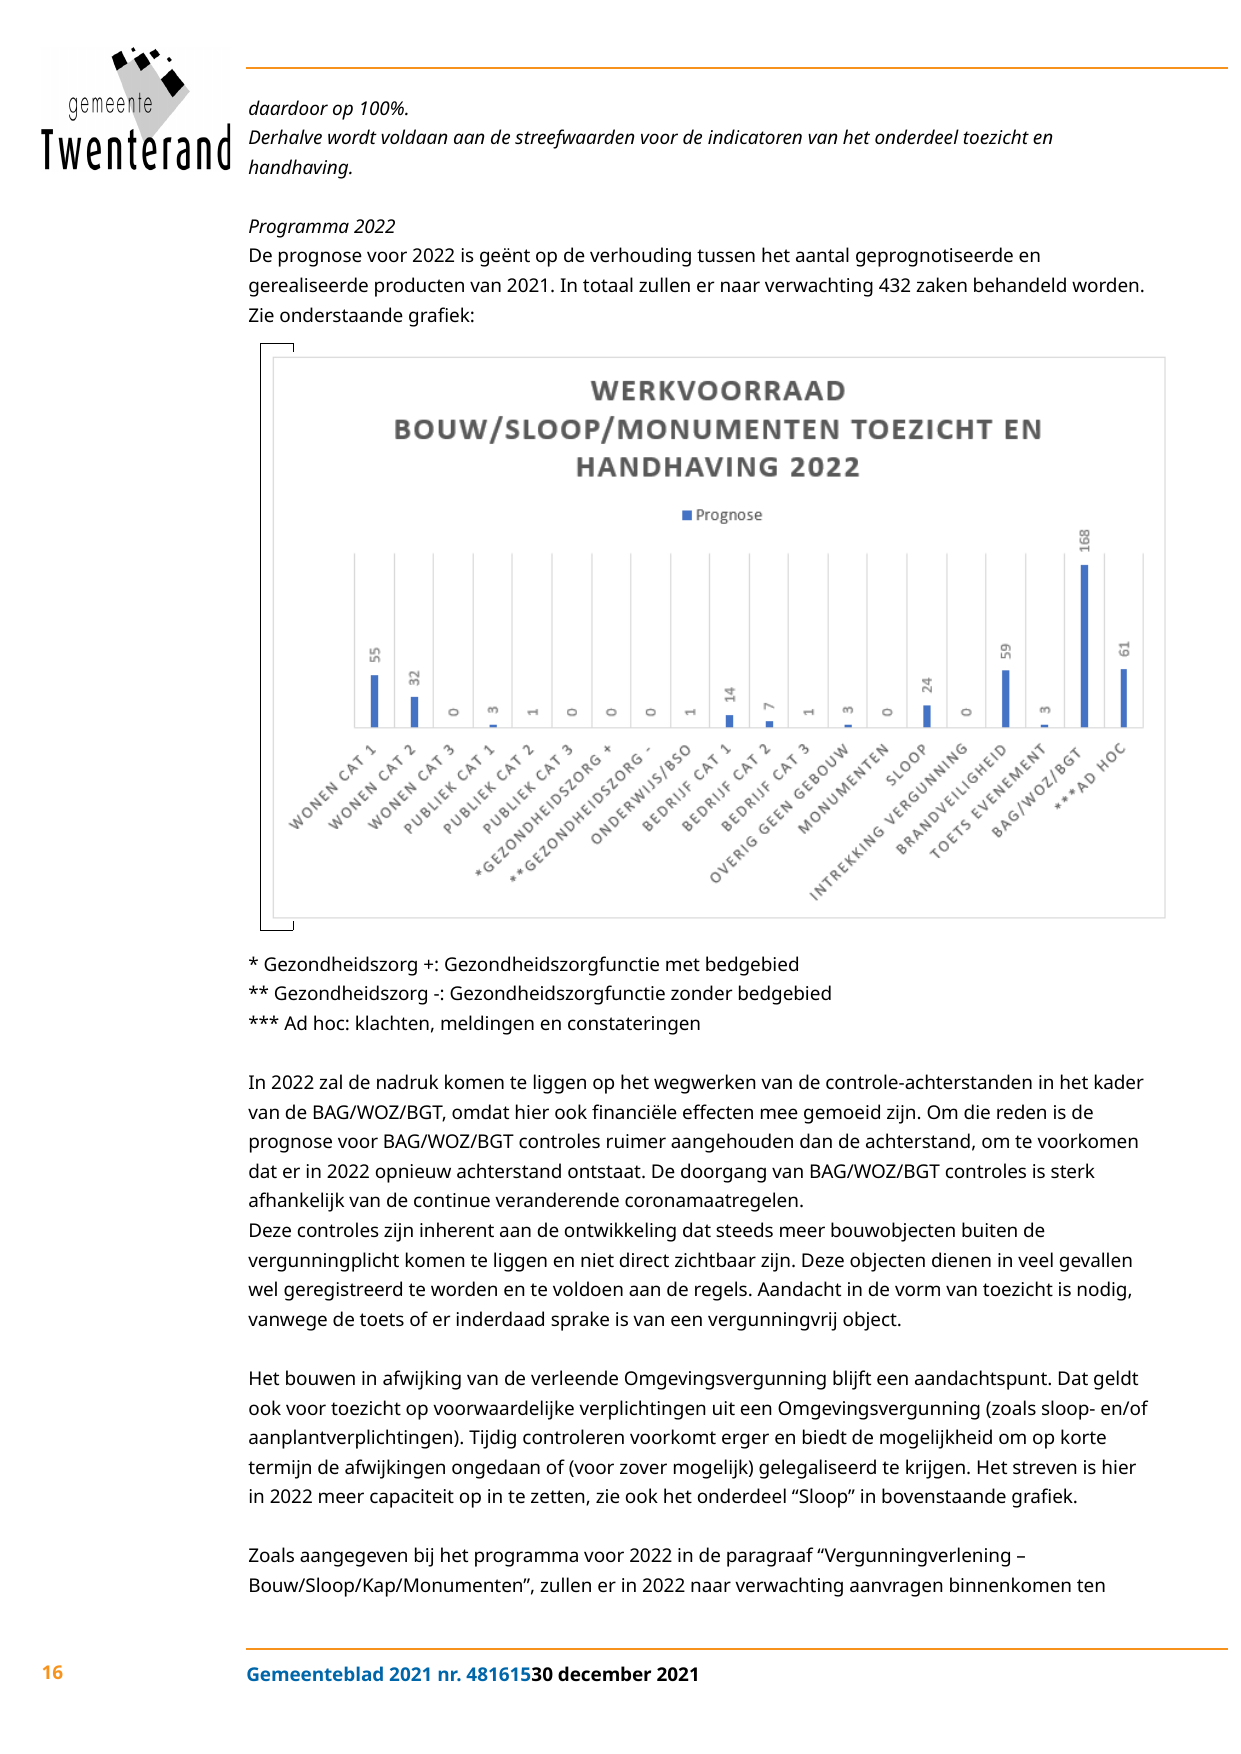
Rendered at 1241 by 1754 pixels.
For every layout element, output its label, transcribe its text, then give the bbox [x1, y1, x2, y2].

text Zoals aangegeven bij het programma voor 2022 in de paragraaf “Vergunningverlening – Bouw/Sloop/Kap/Monumenten”, zullen er in 2022 naar verwachting aanvragen binnenkomen ten [248, 1543, 1152, 1598]
text De prognose voor 2022 is geënt op de verhouding tussen het aantal geprognotiseerde en gerealiseerde producten van 2021. In totaal zullen er naar verwachting 432 zaken behandeld worden. Zie onderstaande grafiek: [248, 243, 1152, 328]
text Derhalve wordt voldaan aan de streefwaarden voor de indicatoren van het onderdeel toezicht en handhaving. [248, 124, 1152, 180]
text Programma 2022 [248, 213, 1152, 239]
text Deze controles zijn inherent aan de ontwikkeling dat steeds meer bouwobjecten buiten de vergunningplicht komen te liggen en niet direct zichtbaar zijn. Deze objecten dienen in veel gevallen wel geregistreerd te worden en te voldoen aan de regels. Aandacht in de vorm van toezicht is nodig, vanwege de toets of er inderdaad sprake is van een vergunningvrij object. [248, 1217, 1152, 1332]
text * Gezondheidszorg +: Gezondheidszorgfunctie met bedgebied [248, 951, 1152, 977]
picture [41, 47, 231, 172]
text *** Ad hoc: klachten, meldingen en constateringen [248, 1010, 1152, 1036]
text daardoor op 100%. [248, 95, 1152, 121]
text Het bouwen in afwijking van de verleende Omgevingsvergunning blijft een aandachtspunt. Dat geldt ook voor toezicht op voorwaardelijke verplichtingen uit een Omgevingsvergunning (zoals sloop- en/of aanplantverplichtingen). Tijdig controleren voorkomt erger en biedt de mogelijkheid om op korte termijn de afwijkingen ongedaan of (voor zover mogelijk) gelegaliseerd te krijgen. Het streven is hier in 2022 meer capaciteit op in te zetten, zie ook het onderdeel “Sloop” in bovenstaande grafiek. [248, 1365, 1152, 1509]
text ** Gezondheidszorg -: Gezondheidszorgfunctie zonder bedgebied [248, 981, 1152, 1006]
picture [268, 352, 1173, 921]
text In 2022 zal de nadruk komen te liggen op het wegwerken van de controle-achterstanden in het kader van de BAG/WOZ/BGT, omdat hier ook financiële effecten mee gemoeid zijn. Om die reden is de prognose voor BAG/WOZ/BGT controles ruimer aangehouden dan de achterstand, om te voorkomen dat er in 2022 opnieuw achterstand ontstaat. De doorgang van BAG/WOZ/BGT controles is sterk afhankelijk van de continue veranderende coronamaatregelen. [248, 1069, 1152, 1213]
